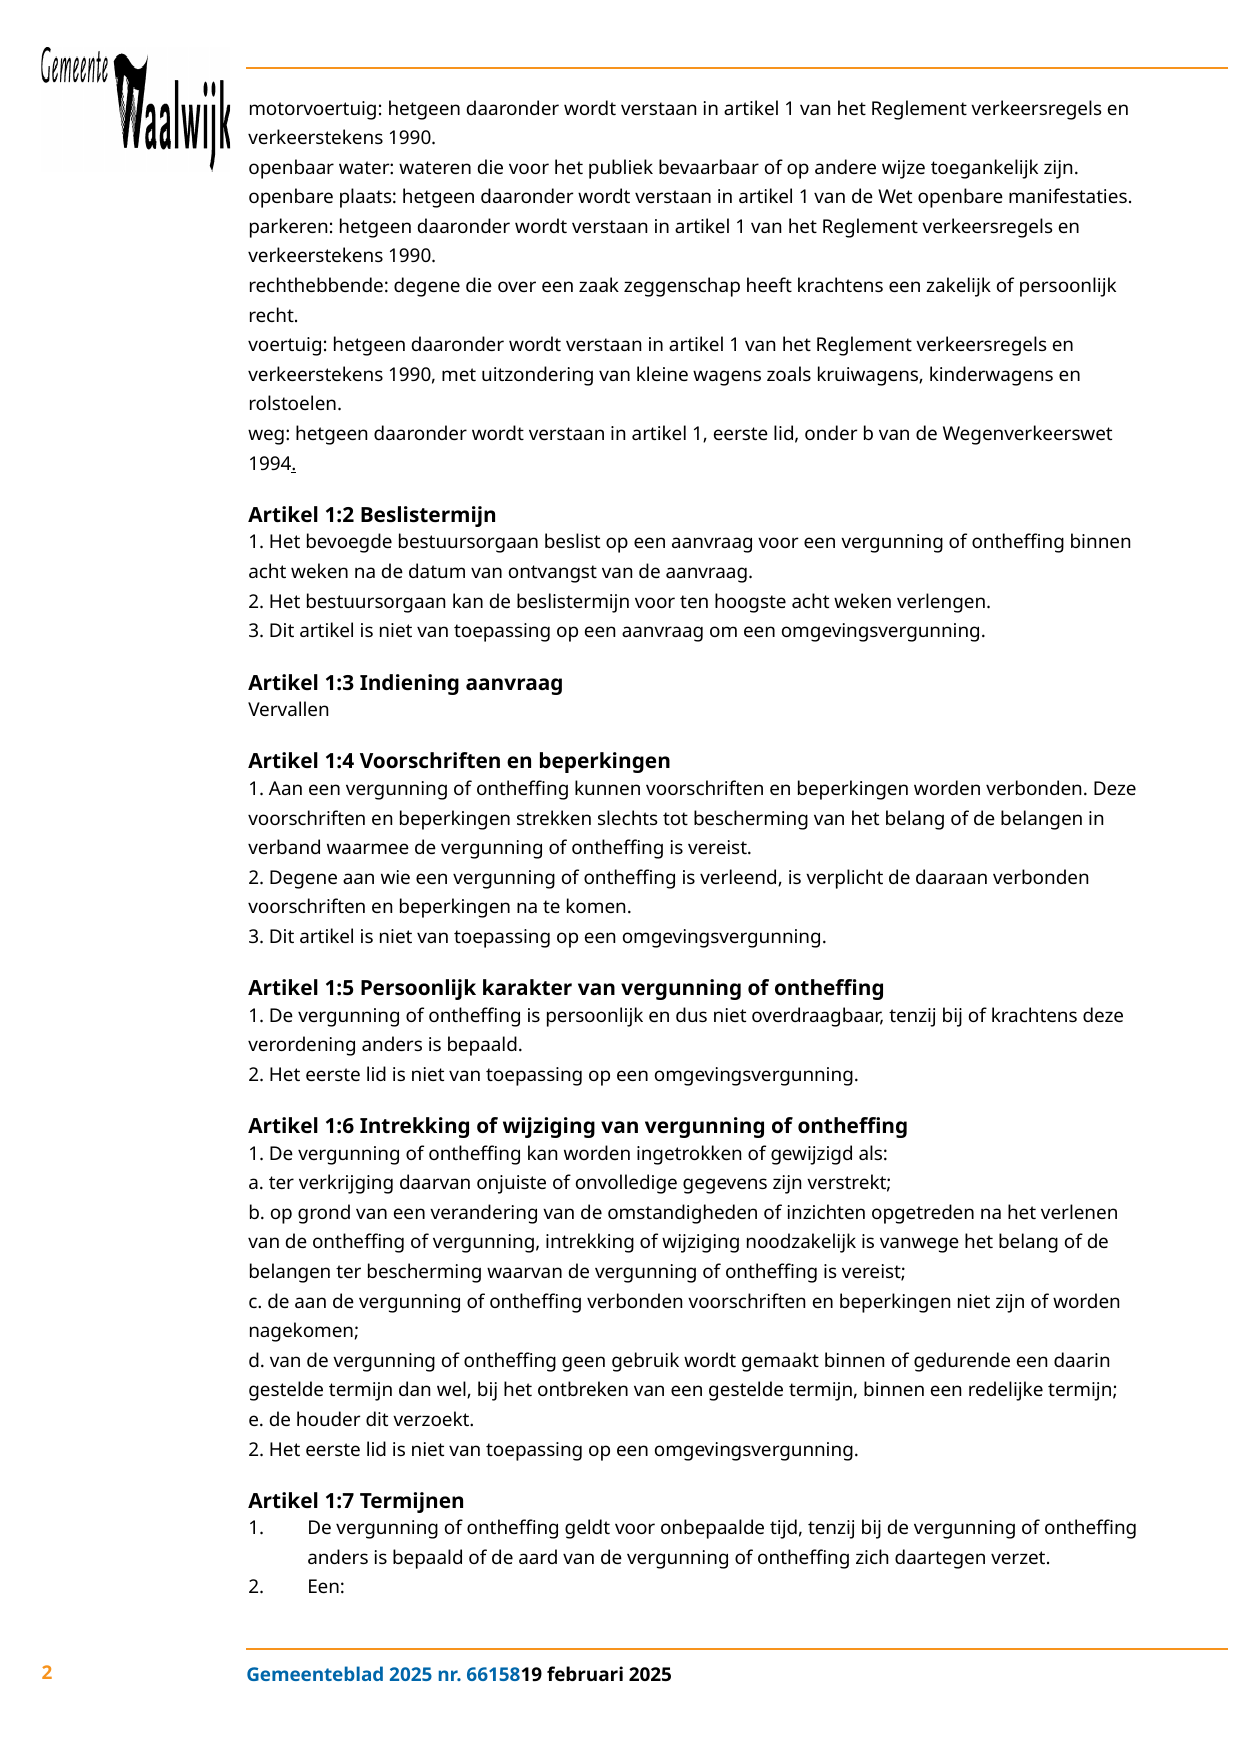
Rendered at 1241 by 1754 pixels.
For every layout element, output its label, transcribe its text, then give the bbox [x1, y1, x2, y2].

text b. op grond van een verandering van de omstandigheden of inzichten opgetreden na het verlenen van de ontheffing of vergunning, intrekking of wijziging noodzakelijk is vanwege het belang of de belangen ter bescherming waarvan de vergunning of ontheffing is vereist; [248, 1199, 1152, 1284]
picture [41, 47, 231, 172]
text motorvoertuig: hetgeen daaronder wordt verstaan in artikel 1 van het Reglement verkeersregels en verkeerstekens 1990. [248, 95, 1152, 150]
text 1. De vergunning of ontheffing is persoonlijk en dus niet overdraagbaar, tenzij bij of krachtens deze verordening anders is bepaald. [248, 1002, 1152, 1057]
text rechthebbende: degene die over een zaak zeggenschap heeft krachtens een zakelijk of persoonlijk recht. [248, 272, 1152, 328]
text c. de aan de vergunning of ontheffing verbonden voorschriften en beperkingen niet zijn of worden nagekomen; [248, 1288, 1152, 1343]
text openbaar water: wateren die voor het publiek bevaarbaar of op andere wijze toegankelijk zijn. [248, 154, 1152, 180]
text openbare plaats: hetgeen daaronder wordt verstaan in artikel 1 van de Wet openbare manifestaties. [248, 183, 1152, 209]
text 2. Degene aan wie een vergunning of ontheffing is verleend, is verplicht de daaraan verbonden voorschriften en beperkingen na te komen. [248, 864, 1152, 919]
list Een: [248, 1574, 1152, 1599]
list De vergunning of ontheffing geldt voor onbepaalde tijd, tenzij bij de vergunning of ontheffing anders is bepaald of de aard van de vergunning of ontheffing zich daartegen verzet. [248, 1514, 1152, 1570]
text d. van de vergunning of ontheffing geen gebruik wordt gemaakt binnen of gedurende een daarin gestelde termijn dan wel, bij het ontbreken van een gestelde termijn, binnen een redelijke termijn; [248, 1347, 1152, 1402]
text 1. De vergunning of ontheffing kan worden ingetrokken of gewijzigd als: [248, 1140, 1152, 1166]
text Artikel 1:6 Intrekking of wijziging van vergunning of ontheffing [248, 1111, 1152, 1140]
text 2. Het eerste lid is niet van toepassing op een omgevingsvergunning. [248, 1436, 1152, 1461]
text Vervallen [248, 696, 1152, 722]
text 3. Dit artikel is niet van toepassing op een omgevingsvergunning. [248, 923, 1152, 949]
text Artikel 1:3 Indiening aanvraag [248, 668, 1152, 696]
text 1. Het bevoegde bestuursorgaan beslist op een aanvraag voor een vergunning of ontheffing binnen acht weken na de datum van ontvangst van de aanvraag. [248, 529, 1152, 584]
text Artikel 1:2 Beslistermijn [248, 500, 1152, 529]
text a. ter verkrijging daarvan onjuiste of onvolledige gegevens zijn verstrekt; [248, 1169, 1152, 1195]
text Artikel 1:5 Persoonlijk karakter van vergunning of ontheffing [248, 973, 1152, 1002]
text Artikel 1:4 Voorschriften en beperkingen [248, 747, 1152, 775]
text parkeren: hetgeen daaronder wordt verstaan in artikel 1 van het Reglement verkeersregels en verkeerstekens 1990. [248, 213, 1152, 268]
text 1. Aan een vergunning of ontheffing kunnen voorschriften en beperkingen worden verbonden. Deze voorschriften en beperkingen strekken slechts tot bescherming van het belang of de belangen in verband waarmee de vergunning of ontheffing is vereist. [248, 775, 1152, 860]
text weg: hetgeen daaronder wordt verstaan in artikel 1, eerste lid, onder b van de Wegenverkeerswet 1994. [248, 420, 1152, 476]
text 2. Het bestuursorgaan kan de beslistermijn voor ten hoogste acht weken verlengen. [248, 588, 1152, 613]
text voertuig: hetgeen daaronder wordt verstaan in artikel 1 van het Reglement verkeersregels en verkeerstekens 1990, met uitzondering van kleine wagens zoals kruiwagens, kinderwagens en rolstoelen. [248, 331, 1152, 416]
text 2. Het eerste lid is niet van toepassing op een omgevingsvergunning. [248, 1061, 1152, 1087]
text Artikel 1:7 Termijnen [248, 1486, 1152, 1514]
text e. de houder dit verzoekt. [248, 1406, 1152, 1432]
text 3. Dit artikel is niet van toepassing op een aanvraag om een omgevingsvergunning. [248, 617, 1152, 643]
